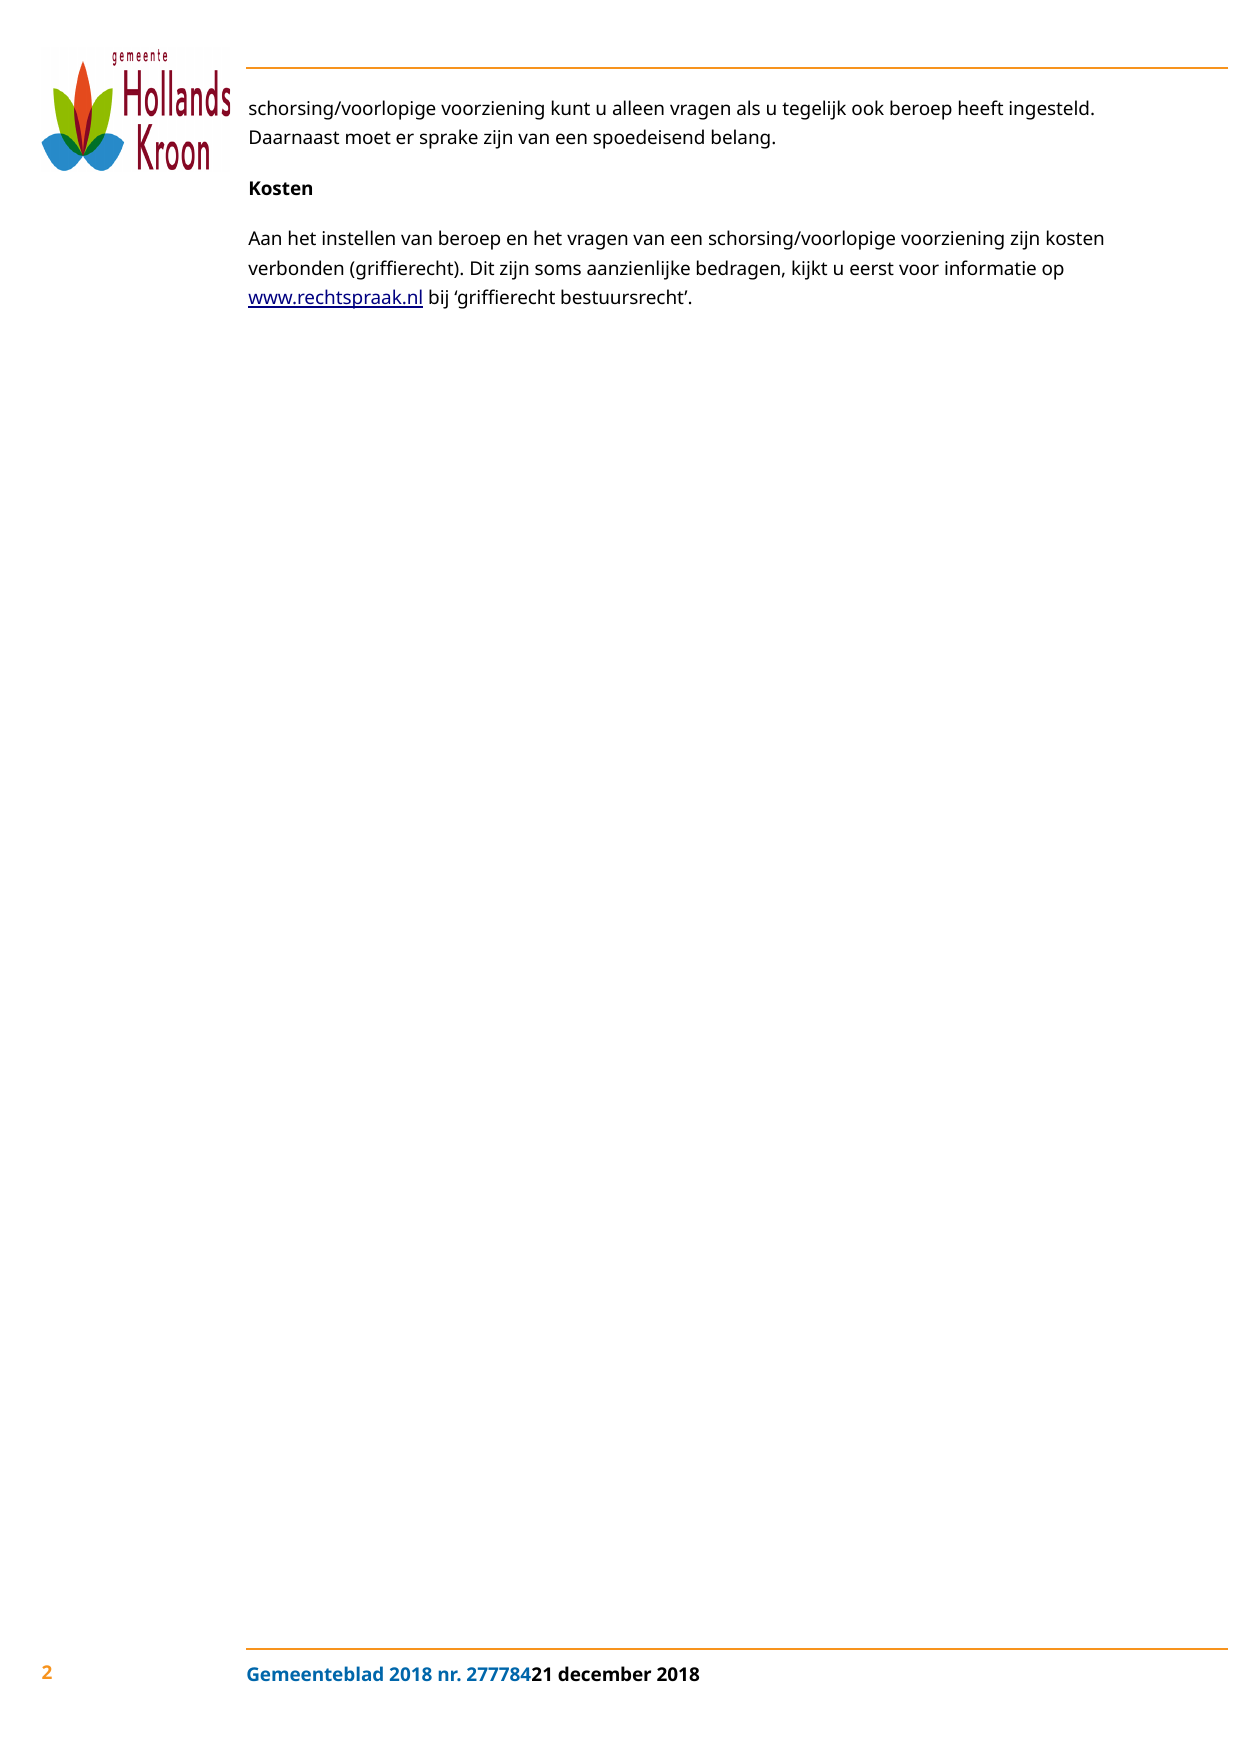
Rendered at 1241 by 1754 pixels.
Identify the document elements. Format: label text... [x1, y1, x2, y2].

text Kosten [248, 175, 1152, 201]
text schorsing/voorlopige voorziening kunt u alleen vragen als u tegelijk ook beroep heeft ingesteld. Daarnaast moet er sprake zijn van een spoedeisend belang. [248, 95, 1152, 150]
text Aan het instellen van beroep en het vragen van een schorsing/voorlopige voorziening zijn kosten verbonden (griffierecht). Dit zijn soms aanzienlijke bedragen, kijkt u eerst voor informatie op www.rechtspraak.nl bij ‘griffierecht bestuursrecht’. [248, 225, 1152, 310]
picture [41, 47, 231, 172]
